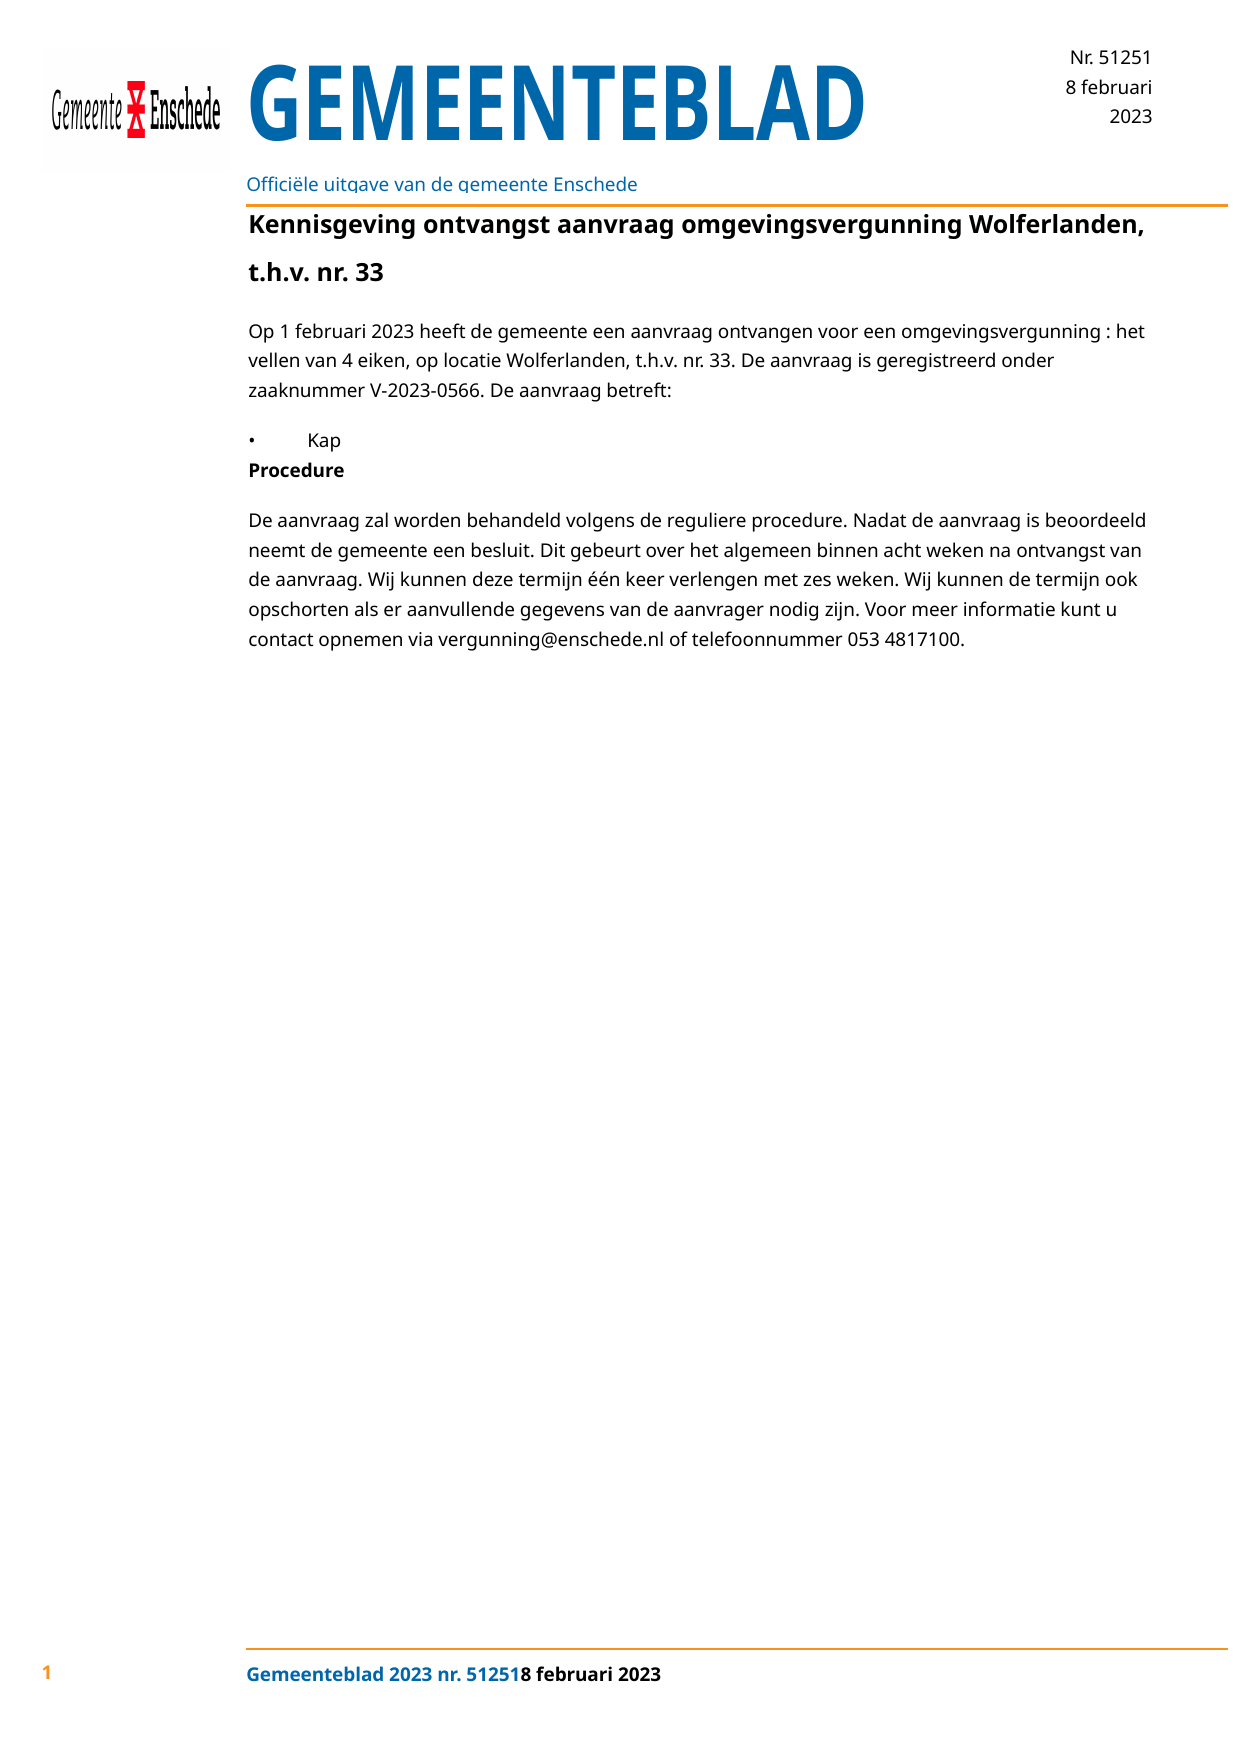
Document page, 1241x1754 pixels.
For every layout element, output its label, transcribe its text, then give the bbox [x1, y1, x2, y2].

text Kennisgeving ontvangst aanvraag omgevingsvergunning Wolferlanden, t.h.v. nr. 33 [248, 207, 1152, 288]
picture [41, 47, 231, 172]
list Kap [248, 427, 1152, 453]
text Procedure [248, 457, 1152, 483]
text De aanvraag zal worden behandeld volgens de reguliere procedure. Nadat de aanvraag is beoordeeld neemt de gemeente een besluit. Dit gebeurt over het algemeen binnen acht weken na ontvangst van de aanvraag. Wij kunnen deze termijn één keer verlengen met zes weken. Wij kunnen de termijn ook opschorten als er aanvullende gegevens van de aanvrager nodig zijn. Voor meer informatie kunt u contact opnemen via vergunning@enschede.nl of telefoonnummer 053 4817100. [248, 507, 1152, 652]
text Op 1 februari 2023 heeft de gemeente een aanvraag ontvangen voor een omgevingsvergunning : het vellen van 4 eiken, op locatie Wolferlanden, t.h.v. nr. 33. De aanvraag is geregistreerd onder zaaknummer V-2023-0566. De aanvraag betreft: [248, 318, 1152, 403]
